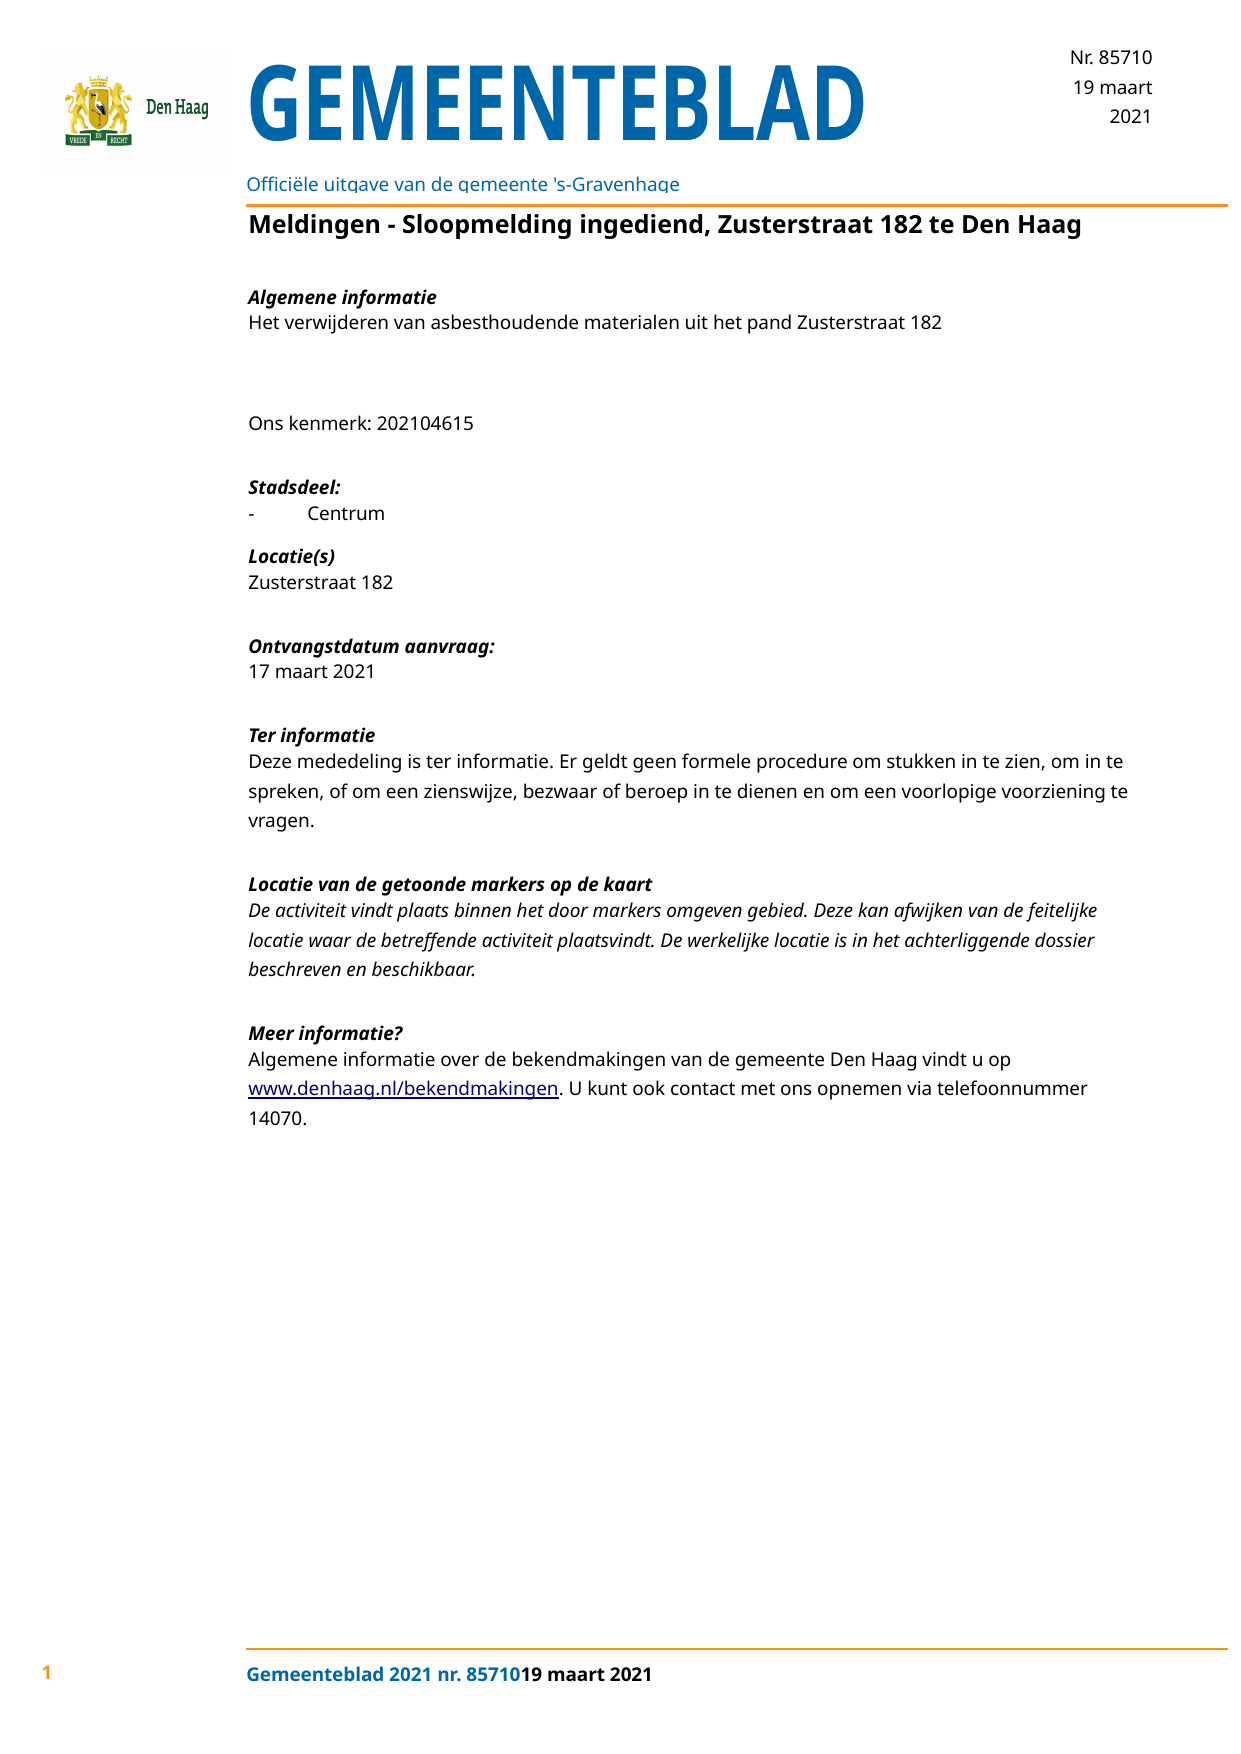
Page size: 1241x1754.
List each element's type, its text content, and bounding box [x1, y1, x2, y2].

text Algemene informatie [248, 284, 1152, 309]
text Ter informatie [248, 723, 1152, 748]
text Algemene informatie over de bekendmakingen van de gemeente Den Haag vindt u op www.denhaag.nl/bekendmakingen. U kunt ook contact met ons opnemen via telefoonnummer 14070. [248, 1046, 1152, 1131]
picture [41, 47, 231, 172]
list Centrum [248, 500, 1152, 526]
text De activiteit vindt plaats binnen het door markers omgeven gebied. Deze kan afwijken van de feitelijke locatie waar de betreffende activiteit plaatsvindt. De werkelijke locatie is in het achterliggende dossier beschreven en beschikbaar. [248, 897, 1152, 982]
text Locatie(s) [248, 543, 1152, 569]
text Het verwijderen van asbesthoudende materialen uit het pand Zusterstraat 182 [248, 309, 1152, 335]
text Meer informatie? [248, 1020, 1152, 1046]
text Locatie van de getoonde markers op de kaart [248, 871, 1152, 897]
text Deze mededeling is ter informatie. Er geldt geen formele procedure om stukken in te zien, om in te spreken, of om een zienswijze, bezwaar of beroep in te dienen en om een voorlopige voorziening te vragen. [248, 748, 1152, 833]
text Zusterstraat 182 [248, 569, 1152, 595]
text Ontvangstdatum aanvraag: [248, 633, 1152, 659]
text 17 maart 2021 [248, 659, 1152, 684]
text Stadsdeel: [248, 474, 1152, 500]
text Meldingen - Sloopmelding ingediend, Zusterstraat 182 te Den Haag [248, 207, 1152, 241]
text Ons kenmerk: 202104615 [248, 410, 1152, 436]
